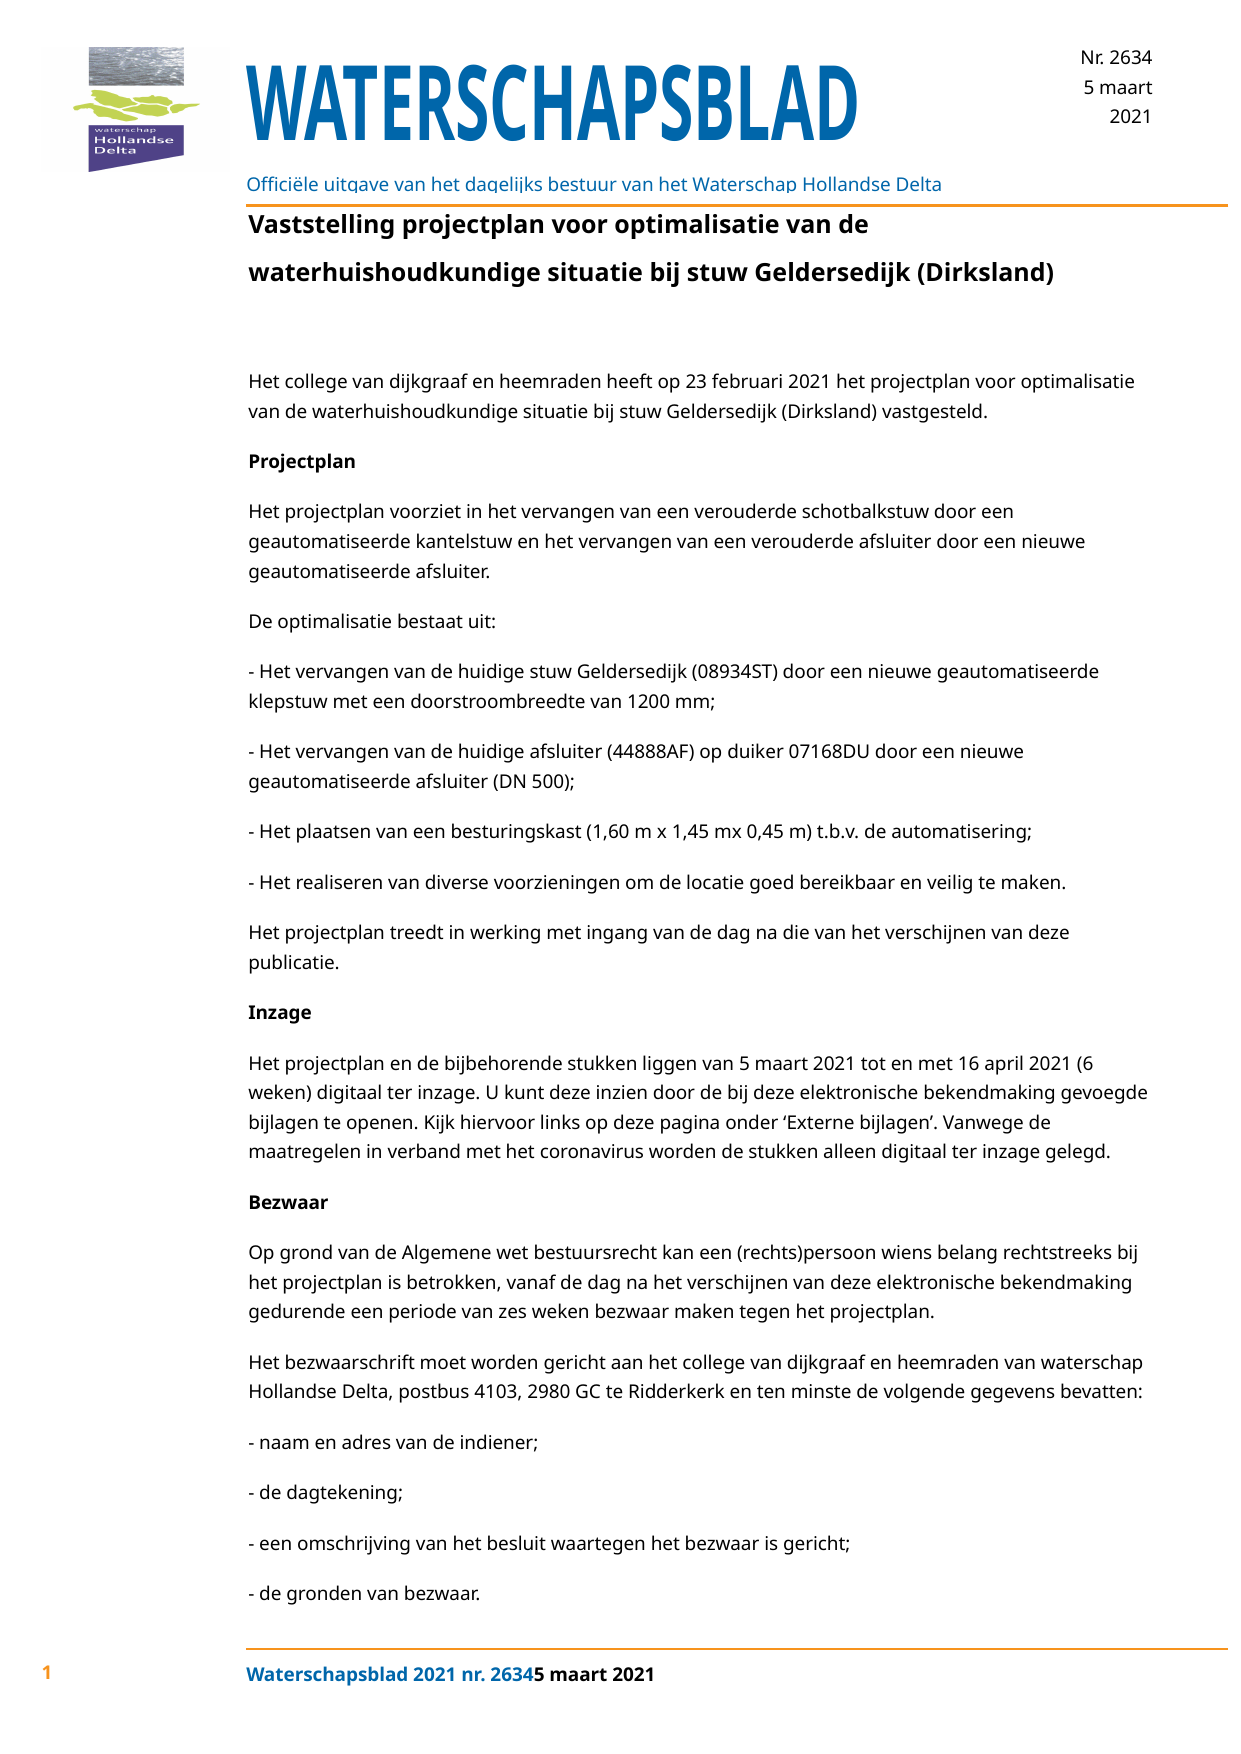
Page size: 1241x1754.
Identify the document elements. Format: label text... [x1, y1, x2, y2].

text - naam en adres van de indiener; [248, 1429, 1152, 1455]
text Het projectplan en de bijbehorende stukken liggen van 5 maart 2021 tot en met 16 april 2021 (6 weken) digitaal ter inzage. U kunt deze inzien door de bij deze elektronische bekendmaking gevoegde bijlagen te openen. Kijk hiervoor links op deze pagina onder ‘Externe bijlagen’. Vanwege de maatregelen in verband met het coronavirus worden de stukken alleen digitaal ter inzage gelegd. [248, 1050, 1152, 1164]
text Projectplan [248, 448, 1152, 474]
text - een omschrijving van het besluit waartegen het bezwaar is gericht; [248, 1530, 1152, 1556]
text - de gronden van bezwaar. [248, 1580, 1152, 1606]
text - de dagtekening; [248, 1479, 1152, 1505]
text Bezwaar [248, 1189, 1152, 1215]
picture [41, 47, 231, 172]
text Het projectplan treedt in werking met ingang van de dag na die van het verschijnen van deze publicatie. [248, 919, 1152, 975]
text - Het plaatsen van een besturingskast (1,60 m x 1,45 mx 0,45 m) t.b.v. de automatisering; [248, 819, 1152, 844]
text Het college van dijkgraaf en heemraden heeft op 23 februari 2021 het projectplan voor optimalisatie van de waterhuishoudkundige situatie bij stuw Geldersedijk (Dirksland) vastgesteld. [248, 368, 1152, 424]
text Het bezwaarschrift moet worden gericht aan het college van dijkgraaf en heemraden van waterschap Hollandse Delta, postbus 4103, 2980 GC te Ridderkerk en ten minste de volgende gegevens bevatten: [248, 1349, 1152, 1404]
text Op grond van de Algemene wet bestuursrecht kan een (rechts)persoon wiens belang rechtstreeks bij het projectplan is betrokken, vanaf de dag na het verschijnen van deze elektronische bekendmaking gedurende een periode van zes weken bezwaar maken tegen het projectplan. [248, 1239, 1152, 1324]
text Vaststelling projectplan voor optimalisatie van de waterhuishoudkundige situatie bij stuw Geldersedijk (Dirksland) [248, 207, 1152, 288]
text Het projectplan voorziet in het vervangen van een verouderde schotbalkstuw door een geautomatiseerde kantelstuw en het vervangen van een verouderde afsluiter door een nieuwe geautomatiseerde afsluiter. [248, 499, 1152, 584]
text Inzage [248, 999, 1152, 1025]
text De optimalisatie bestaat uit: [248, 608, 1152, 634]
text - Het realiseren van diverse voorzieningen om de locatie goed bereikbaar en veilig te maken. [248, 869, 1152, 895]
text - Het vervangen van de huidige stuw Geldersedijk (08934ST) door een nieuwe geautomatiseerde klepstuw met een doorstroombreedte van 1200 mm; [248, 659, 1152, 714]
text - Het vervangen van de huidige afsluiter (44888AF) op duiker 07168DU door een nieuwe geautomatiseerde afsluiter (DN 500); [248, 739, 1152, 794]
